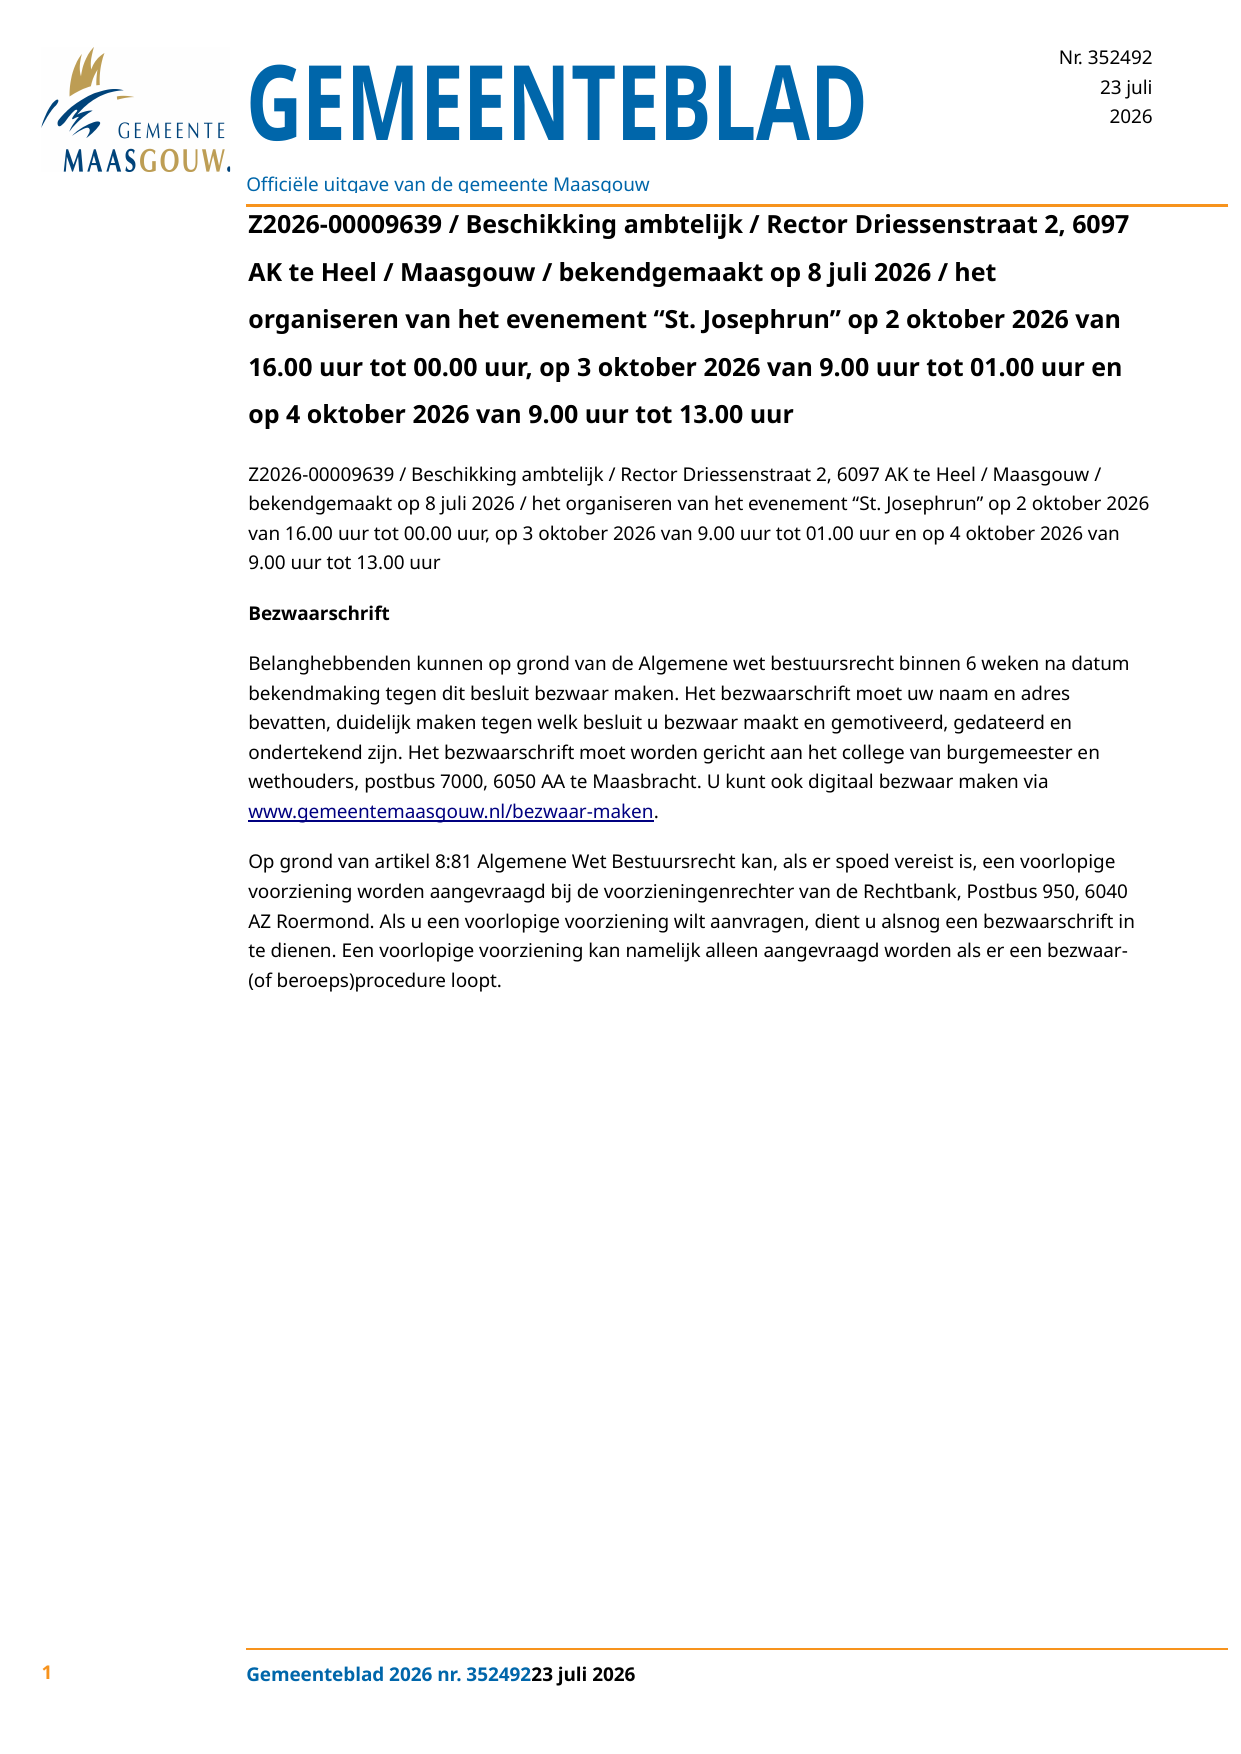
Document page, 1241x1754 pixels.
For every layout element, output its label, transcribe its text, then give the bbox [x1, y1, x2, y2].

text Z2026-00009639 / Beschikking ambtelijk / Rector Driessenstraat 2, 6097 AK te Heel / Maasgouw / bekendgemaakt op 8 juli 2026 / het organiseren van het evenement “St. Josephrun” op 2 oktober 2026 van 16.00 uur tot 00.00 uur, op 3 oktober 2026 van 9.00 uur tot 01.00 uur en op 4 oktober 2026 van 9.00 uur tot 13.00 uur [248, 461, 1152, 575]
text Bezwaarschrift [248, 600, 1152, 626]
text Belanghebbenden kunnen op grond van de Algemene wet bestuursrecht binnen 6 weken na datum bekendmaking tegen dit besluit bezwaar maken. Het bezwaarschrift moet uw naam en adres bevatten, duidelijk maken tegen welk besluit u bezwaar maakt en gemotiveerd, gedateerd en ondertekend zijn. Het bezwaarschrift moet worden gericht aan het college van burgemeester en wethouders, postbus 7000, 6050 AA te Maasbracht. U kunt ook digitaal bezwaar maken via www.gemeentemaasgouw.nl/bezwaar-maken. [248, 650, 1152, 824]
picture [41, 47, 231, 172]
text Z2026-00009639 / Beschikking ambtelijk / Rector Driessenstraat 2, 6097 AK te Heel / Maasgouw / bekendgemaakt op 8 juli 2026 / het organiseren van het evenement “St. Josephrun” op 2 oktober 2026 van 16.00 uur tot 00.00 uur, op 3 oktober 2026 van 9.00 uur tot 01.00 uur en op 4 oktober 2026 van 9.00 uur tot 13.00 uur [248, 207, 1152, 431]
text Op grond van artikel 8:81 Algemene Wet Bestuursrecht kan, als er spoed vereist is, een voorlopige voorziening worden aangevraagd bij de voorzieningenrechter van de Rechtbank, Postbus 950, 6040 AZ Roermond. Als u een voorlopige voorziening wilt aanvragen, dient u alsnog een bezwaarschrift in te dienen. Een voorlopige voorziening kan namelijk alleen aangevraagd worden als er een bezwaar- (of beroeps)procedure loopt. [248, 849, 1152, 993]
